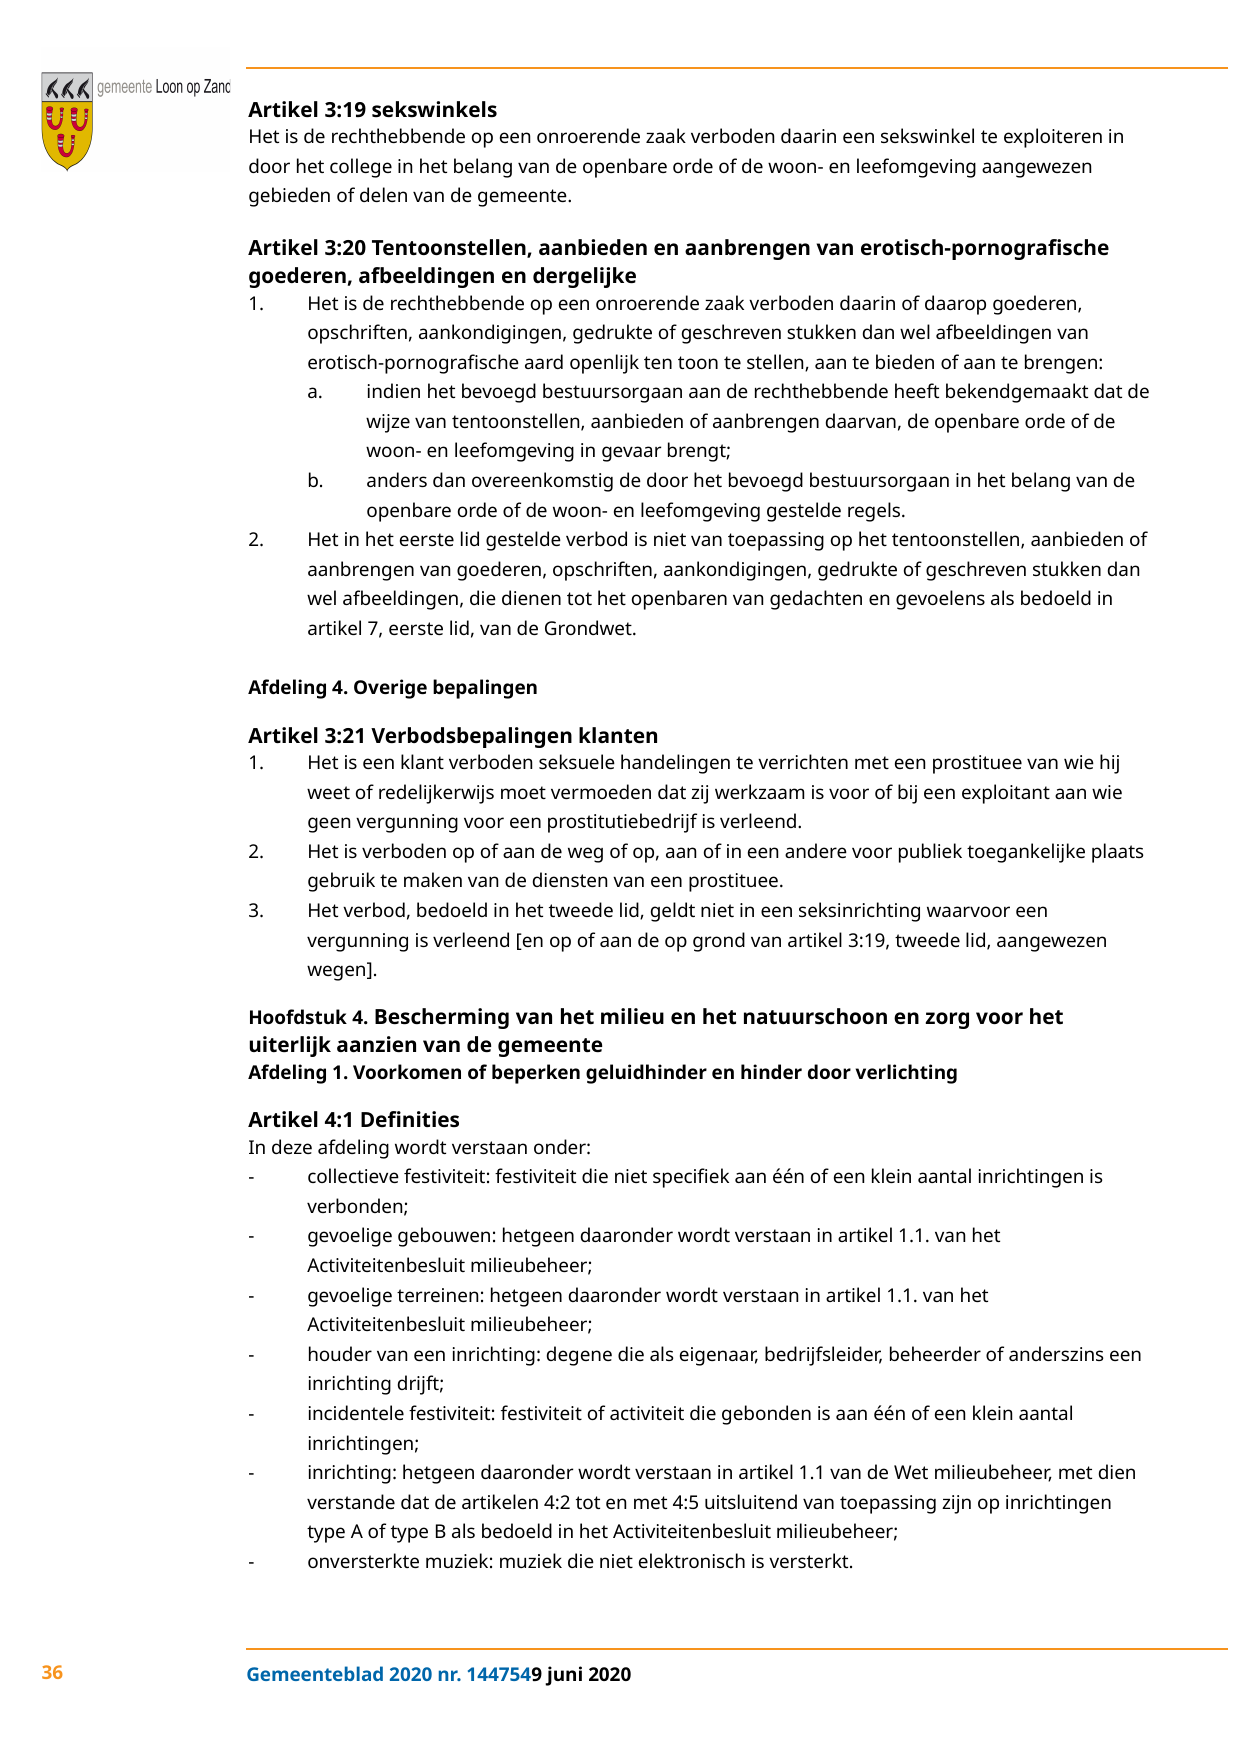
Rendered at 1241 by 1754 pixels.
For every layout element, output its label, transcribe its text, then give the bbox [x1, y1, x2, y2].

text Het is de rechthebbende op een onroerende zaak verboden daarin een sekswinkel te exploiteren in door het college in het belang van de openbare orde of de woon- en leefomgeving aangewezen gebieden of delen van de gemeente. [248, 123, 1152, 208]
text In deze afdeling wordt verstaan onder: [248, 1134, 1152, 1159]
list houder van een inrichting: degene die als eigenaar, bedrijfsleider, beheerder of anderszins een inrichting drijft; [248, 1341, 1152, 1396]
list Het in het eerste lid gestelde verbod is niet van toepassing op het tentoonstellen, aanbieden of aanbrengen van goederen, opschriften, aankondigingen, gedrukte of geschreven stukken dan wel afbeeldingen, die dienen tot het openbaren van gedachten en gevoelens als bedoeld in artikel 7, eerste lid, van de Grondwet. [248, 526, 1152, 641]
list gevoelige terreinen: hetgeen daaronder wordt verstaan in artikel 1.1. van het Activiteitenbesluit milieubeheer; [248, 1282, 1152, 1337]
list Het is de rechthebbende op een onroerende zaak verboden daarin of daarop goederen, opschriften, aankondigingen, gedrukte of geschreven stukken dan wel afbeeldingen van erotisch-pornografische aard openlijk ten toon te stellen, aan te bieden of aan te brengen: [248, 290, 1152, 374]
text Artikel 3:20 Tentoonstellen, aanbieden en aanbrengen van erotisch-pornografische goederen, afbeeldingen en dergelijke [248, 233, 1152, 290]
text Hoofdstuk 4. Bescherming van het milieu en het natuurschoon en zorg voor het uiterlijk aanzien van de gemeente [248, 1002, 1152, 1059]
list anders dan overeenkomstig de door het bevoegd bestuursorgaan in het belang van de openbare orde of de woon- en leefomgeving gestelde regels. [307, 467, 1152, 522]
list Het is verboden op of aan de weg of op, aan of in een andere voor publiek toegankelijke plaats gebruik te maken van de diensten van een prostituee. [248, 838, 1152, 893]
text Afdeling 1. Voorkomen of beperken geluidhinder en hinder door verlichting [248, 1059, 1152, 1084]
list Het verbod, bedoeld in het tweede lid, geldt niet in een seksinrichting waarvoor een vergunning is verleend [en op of aan de op grond van artikel 3:19, tweede lid, aangewezen wegen]. [248, 897, 1152, 982]
text Artikel 3:19 sekswinkels [248, 95, 1152, 123]
text Artikel 4:1 Definities [248, 1105, 1152, 1134]
picture [41, 47, 231, 172]
list Het is een klant verboden seksuele handelingen te verrichten met een prostituee van wie hij weet of redelijkerwijs moet vermoeden dat zij werkzaam is voor of bij een exploitant aan wie geen vergunning voor een prostitutiebedrijf is verleend. [248, 749, 1152, 834]
list onversterkte muziek: muziek die niet elektronisch is versterkt. [248, 1548, 1152, 1574]
text Artikel 3:21 Verbodsbepalingen klanten [248, 721, 1152, 749]
list inrichting: hetgeen daaronder wordt verstaan in artikel 1.1 van de Wet milieubeheer, met dien verstande dat de artikelen 4:2 tot en met 4:5 uitsluitend van toepassing zijn op inrichtingen type A of type B als bedoeld in het Activiteitenbesluit milieubeheer; [248, 1459, 1152, 1544]
list indien het bevoegd bestuursorgaan aan de rechthebbende heeft bekendgemaakt dat de wijze van tentoonstellen, aanbieden of aanbrengen daarvan, de openbare orde of de woon- en leefomgeving in gevaar brengt; [307, 378, 1152, 463]
list incidentele festiviteit: festiviteit of activiteit die gebonden is aan één of een klein aantal inrichtingen; [248, 1400, 1152, 1455]
list gevoelige gebouwen: hetgeen daaronder wordt verstaan in artikel 1.1. van het Activiteitenbesluit milieubeheer; [248, 1223, 1152, 1278]
list collectieve festiviteit: festiviteit die niet specifiek aan één of een klein aantal inrichtingen is verbonden; [248, 1163, 1152, 1219]
text Afdeling 4. Overige bepalingen [248, 674, 1152, 700]
